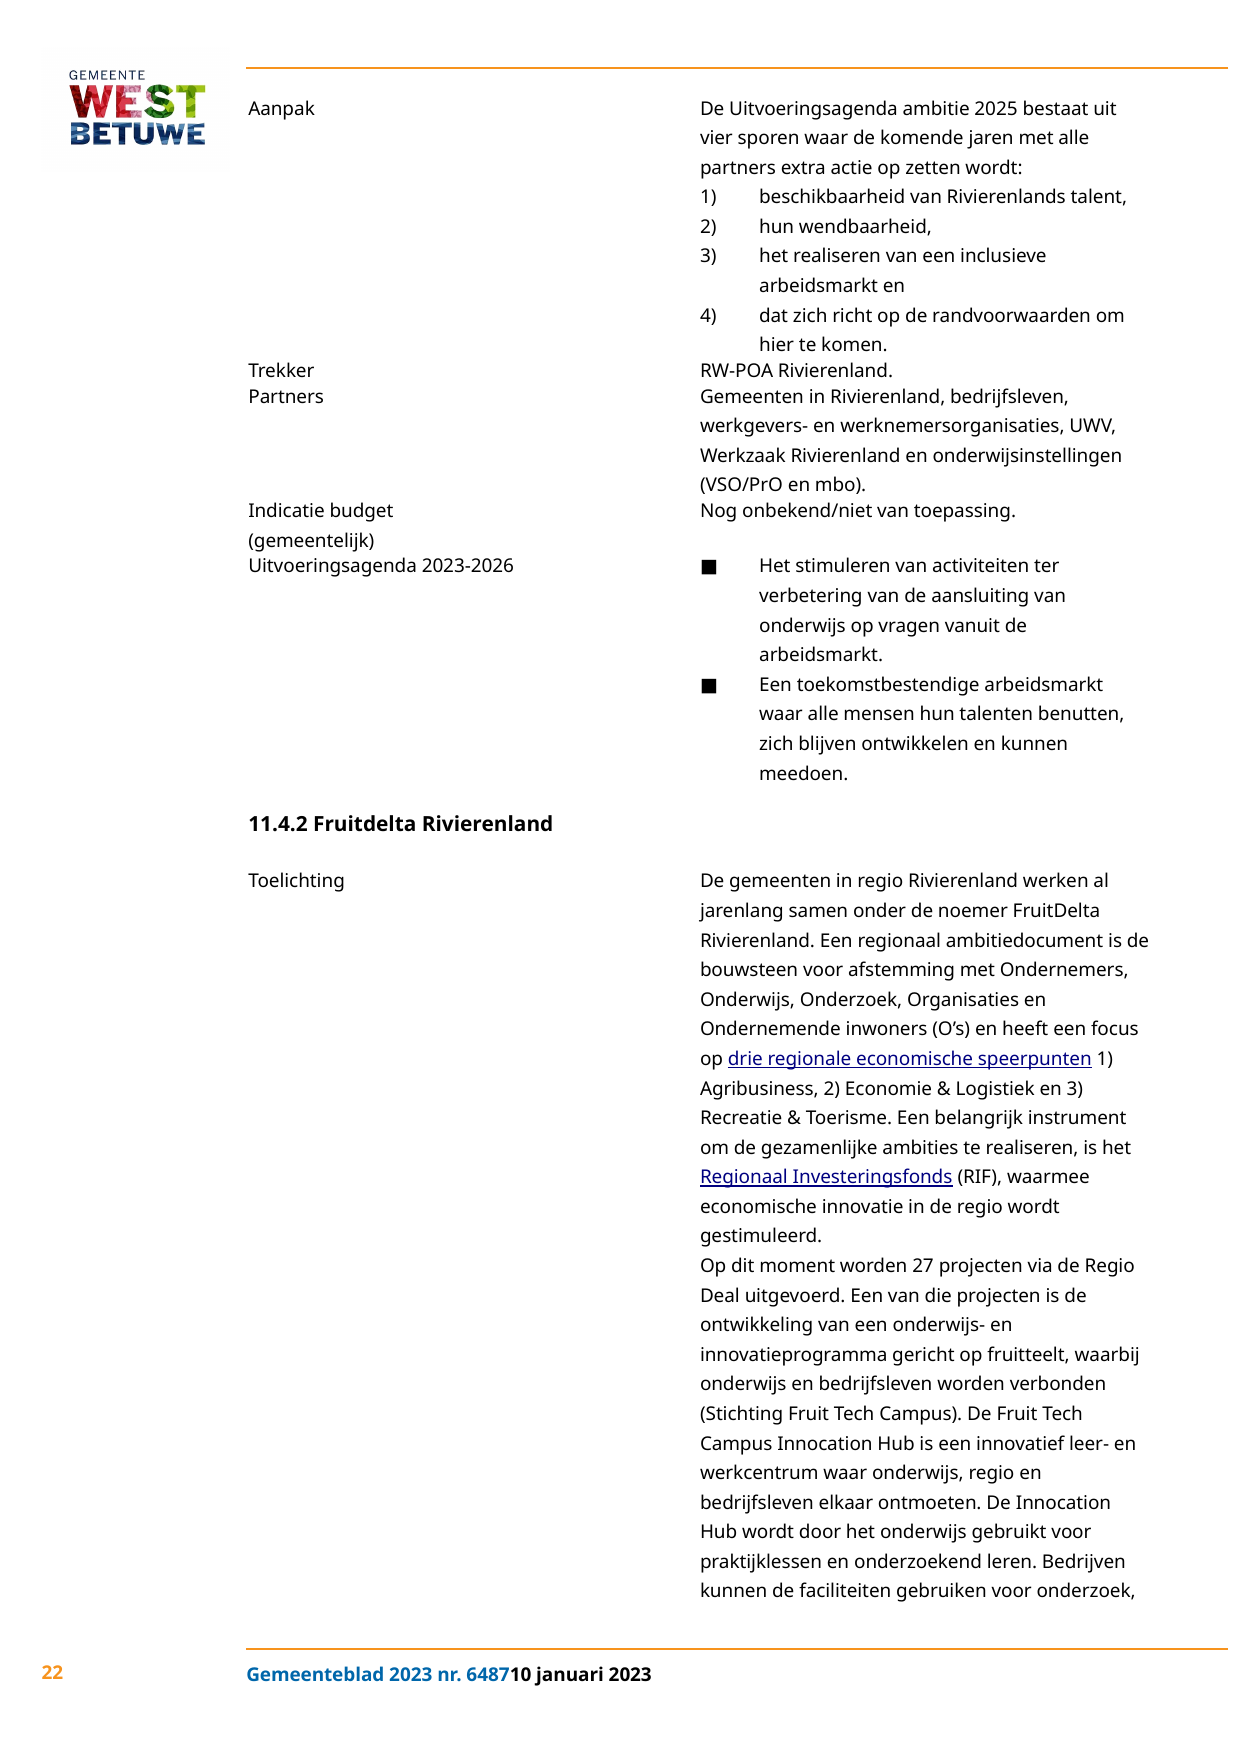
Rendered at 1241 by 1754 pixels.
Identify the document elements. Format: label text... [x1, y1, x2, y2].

table_cell Partners [248, 383, 700, 497]
table_cell Het stimuleren van activiteiten ter verbetering van de aansluiting van onderwijs op vragen vanuit de arbeidsmarkt. Een toekomstbestendige arbeidsmarkt waar alle mensen hun talenten benutten, zich blijven ontwikkelen en kunnen meedoen. [700, 553, 1152, 786]
table_cell Uitvoeringsagenda 2023-2026 [248, 553, 700, 786]
table_cell Nog onbekend/niet van toepassing. [700, 498, 1152, 553]
table_cell Trekker [248, 357, 700, 383]
table_header Toelichting [248, 868, 700, 1603]
table_cell Indicatie budget (gemeentelijk) [248, 498, 700, 553]
table_cell RW-POA Rivierenland. [700, 357, 1152, 383]
table_cell De Uitvoeringsagenda ambitie 2025 bestaat uit vier sporen waar de komende jaren met alle partners extra actie op zetten wordt: beschikbaarheid van Rivierenlands talent, hun wendbaarheid, het realiseren van een inclusieve arbeidsmarkt en dat zich richt op de randvoorwaarden om hier te komen. [700, 95, 1152, 357]
text 11.4.2 Fruitdelta Rivierenland [248, 809, 1152, 838]
picture [41, 47, 231, 172]
table_header De gemeenten in regio Rivierenland werken al jarenlang samen onder de noemer FruitDelta Rivierenland. Een regionaal ambitiedocument is de bouwsteen voor afstemming met Ondernemers, Onderwijs, Onderzoek, Organisaties en Ondernemende inwoners (O’s) en heeft een focus op drie regionale economische speerpunten 1) Agribusiness, 2) Economie & Logistiek en 3) Recreatie & Toerisme. Een belangrijk instrument om de gezamenlijke ambities te realiseren, is het Regionaal Investeringsfonds (RIF), waarmee economische innovatie in de regio wordt gestimuleerd. Op dit moment worden 27 projecten via de Regio Deal uitgevoerd. Een van die projecten is de ontwikkeling van een onderwijs- en innovatieprogramma gericht op fruitteelt, waarbij onderwijs en bedrijfsleven worden verbonden (Stichting Fruit Tech Campus). De Fruit Tech Campus Innocation Hub is een innovatief leer- en werkcentrum waar onderwijs, regio en bedrijfsleven elkaar ontmoeten. De Innocation Hub wordt door het onderwijs gebruikt voor praktijklessen en onderzoekend leren. Bedrijven kunnen de faciliteiten gebruiken voor onderzoek, [700, 868, 1152, 1603]
table_cell Gemeenten in Rivierenland, bedrijfsleven, werkgevers- en werknemersorganisaties, UWV, Werkzaak Rivierenland en onderwijsinstellingen (VSO/PrO en mbo). [700, 383, 1152, 497]
table_cell Aanpak [248, 95, 700, 357]
